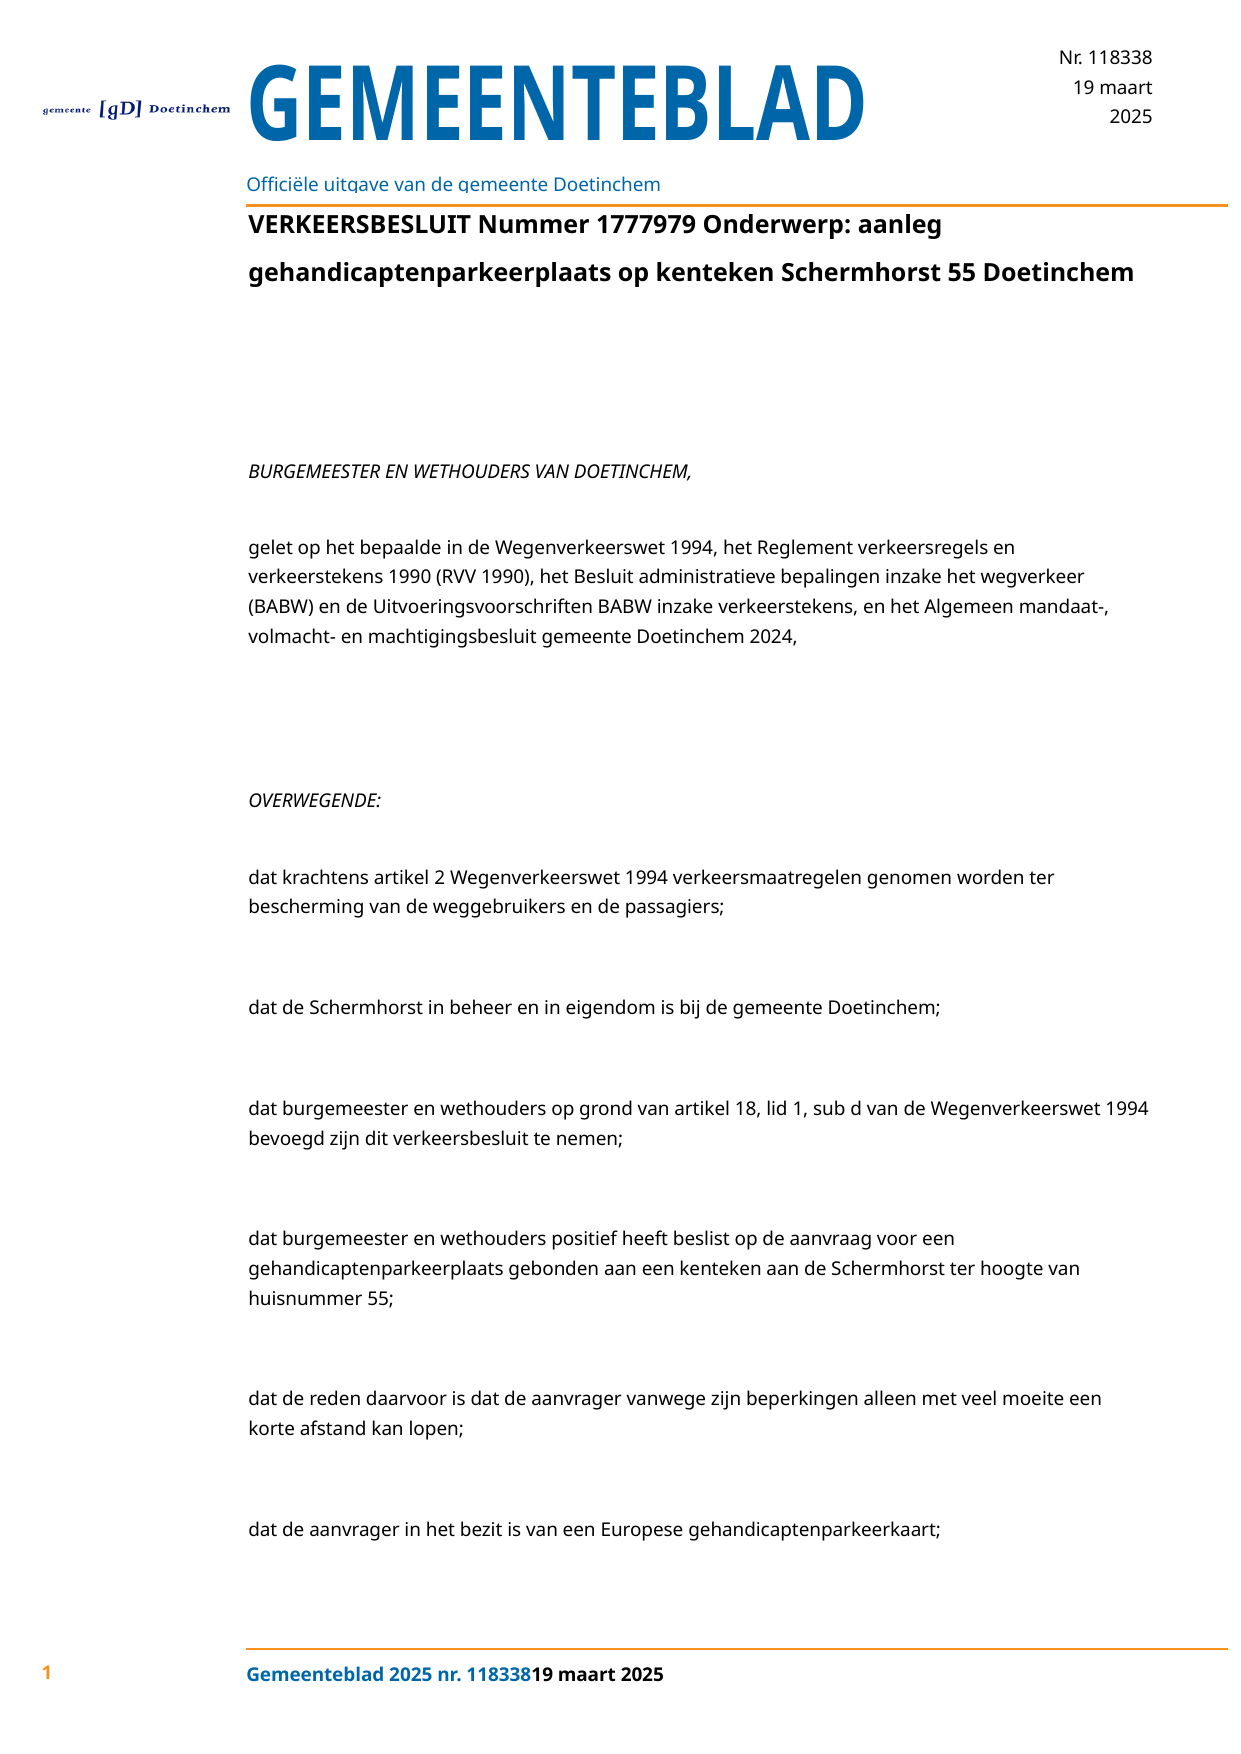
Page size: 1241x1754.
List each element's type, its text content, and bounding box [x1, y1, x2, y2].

text dat krachtens artikel 2 Wegenverkeerswet 1994 verkeersmaatregelen genomen worden ter bescherming van de weggebruikers en de passagiers; [248, 864, 1152, 919]
text dat burgemeester en wethouders op grond van artikel 18, lid 1, sub d van de Wegenverkeerswet 1994 bevoegd zijn dit verkeersbesluit te nemen; [248, 1095, 1152, 1150]
text dat de reden daarvoor is dat de aanvrager vanwege zijn beperkingen alleen met veel moeite een korte afstand kan lopen; [248, 1386, 1152, 1441]
text gelet op het bepaalde in de Wegenverkeerswet 1994, het Reglement verkeersregels en verkeerstekens 1990 (RVV 1990), het Besluit administratieve bepalingen inzake het wegverkeer (BABW) en de Uitvoeringsvoorschriften BABW inzake verkeerstekens, en het Algemeen mandaat-, volmacht- en machtigingsbesluit gemeente Doetinchem 2024, [248, 534, 1152, 649]
text VERKEERSBESLUIT Nummer 1777979 Onderwerp: aanleg gehandicaptenparkeerplaats op kenteken Schermhorst 55 Doetinchem [248, 207, 1152, 288]
picture [41, 47, 231, 172]
text BURGEMEESTER EN WETHOUDERS VAN DOETINCHEM, [248, 458, 1152, 484]
text dat burgemeester en wethouders positief heeft beslist op de aanvraag voor een gehandicaptenparkeerplaats gebonden aan een kenteken aan de Schermhorst ter hoogte van huisnummer 55; [248, 1226, 1152, 1310]
text dat de Schermhorst in beheer en in eigendom is bij de gemeente Doetinchem; [248, 994, 1152, 1020]
text OVERWEGENDE: [248, 788, 1152, 813]
text dat de aanvrager in het bezit is van een Europese gehandicaptenparkeerkaart; [248, 1516, 1152, 1542]
